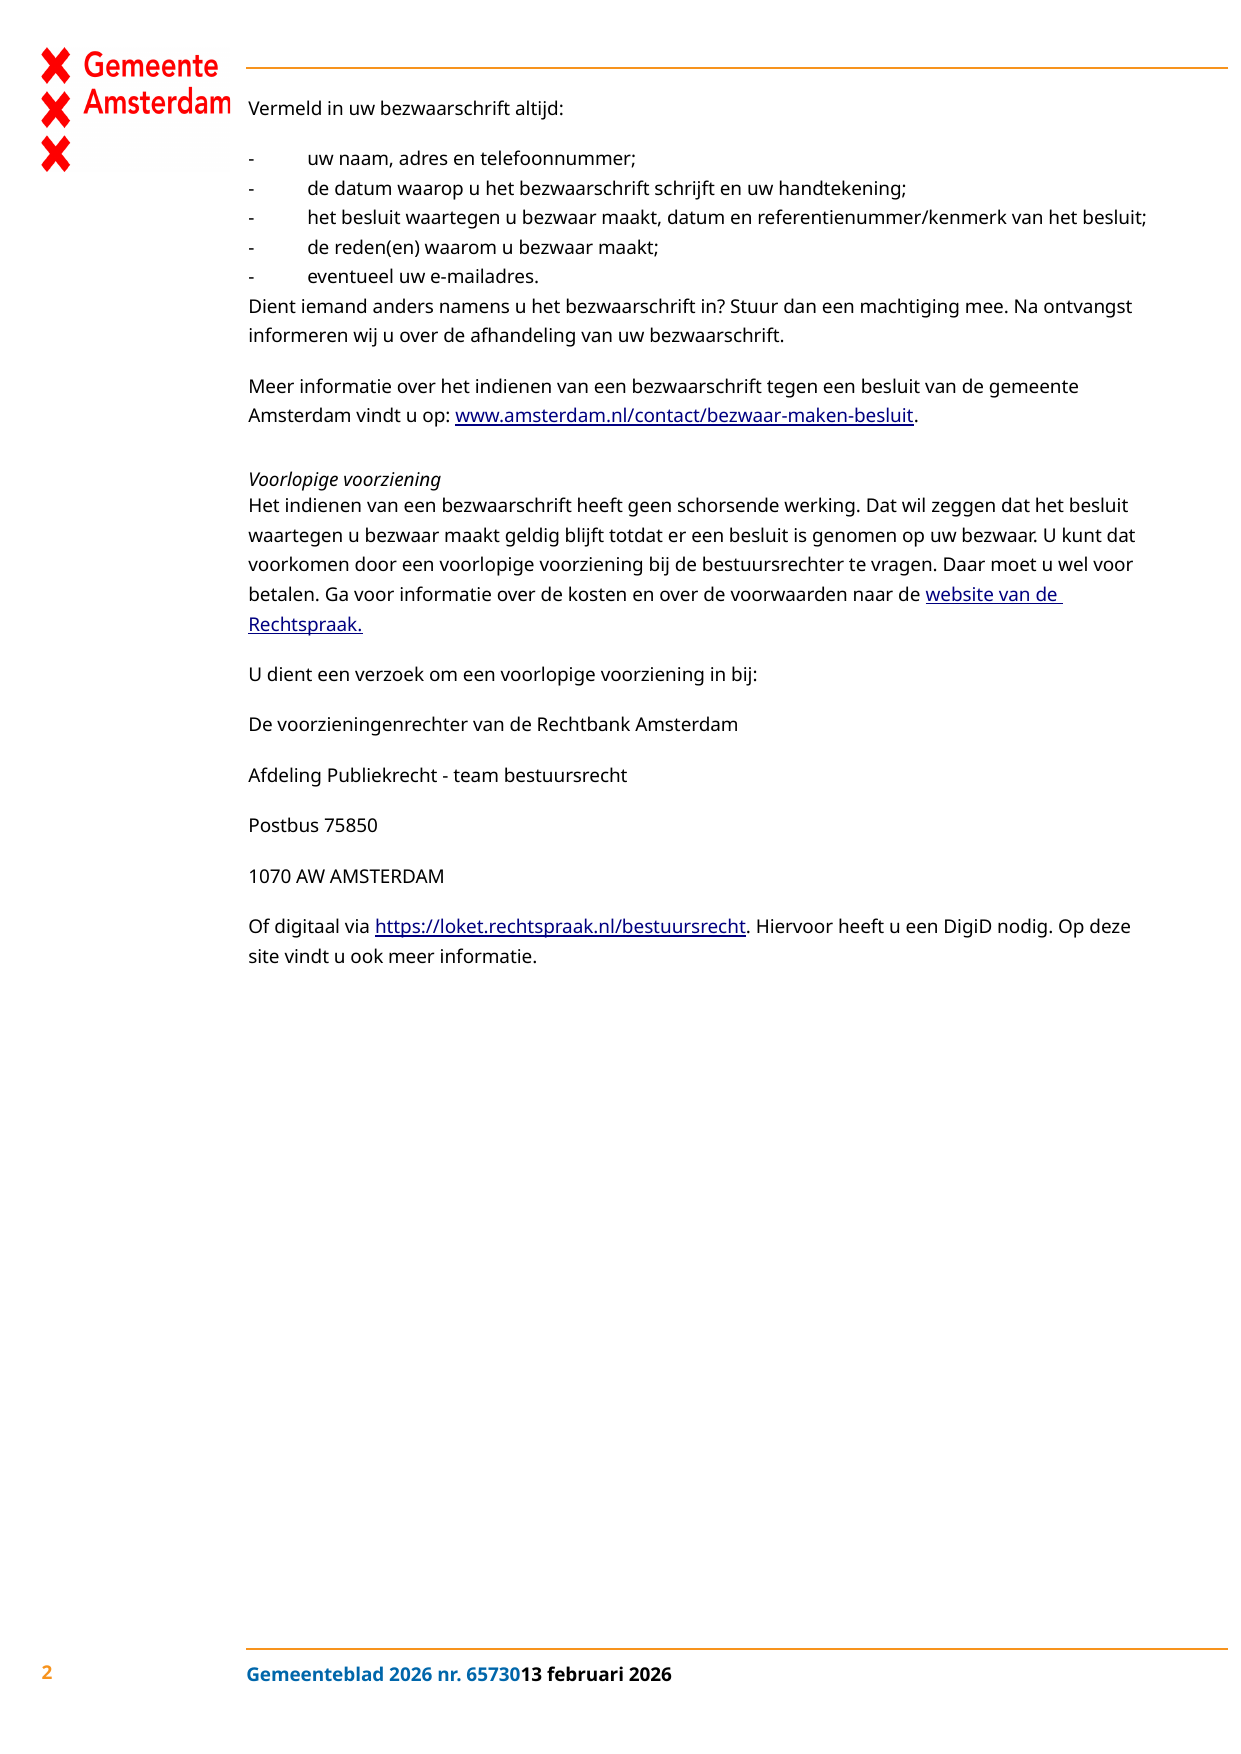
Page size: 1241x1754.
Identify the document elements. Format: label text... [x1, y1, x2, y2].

picture [41, 47, 231, 172]
text Dient iemand anders namens u het bezwaarschrift in? Stuur dan een machtiging mee. Na ontvangst informeren wij u over de afhandeling van uw bezwaarschrift. [248, 293, 1152, 348]
text Of digitaal via https://loket.rechtspraak.nl/bestuursrecht. Hiervoor heeft u een DigiD nodig. Op deze site vindt u ook meer informatie. [248, 913, 1152, 968]
text U dient een verzoek om een voorlopige voorziening in bij: [248, 661, 1152, 687]
list uw naam, adres en telefoonnummer; [248, 145, 1152, 171]
list de datum waarop u het bezwaarschrift schrijft en uw handtekening; [248, 175, 1152, 201]
text Het indienen van een bezwaarschrift heeft geen schorsende werking. Dat wil zeggen dat het besluit waartegen u bezwaar maakt geldig blijft totdat er een besluit is genomen op uw bezwaar. U kunt dat voorkomen door een voorlopige voorziening bij de bestuursrechter te vragen. Daar moet u wel voor betalen. Ga voor informatie over de kosten en over de voorwaarden naar de website van de Rechtspraak. [248, 492, 1152, 636]
list de reden(en) waarom u bezwaar maakt; [248, 234, 1152, 260]
text Vermeld in uw bezwaarschrift altijd: [248, 95, 1152, 121]
text Postbus 75850 [248, 812, 1152, 838]
text Voorlopige voorziening [248, 467, 1152, 492]
text Afdeling Publiekrecht - team bestuursrecht [248, 762, 1152, 788]
list eventueel uw e-mailadres. [248, 263, 1152, 289]
text De voorzieningenrechter van de Rechtbank Amsterdam [248, 712, 1152, 737]
list het besluit waartegen u bezwaar maakt, datum en referentienummer/kenmerk van het besluit; [248, 204, 1152, 230]
text 1070 AW AMSTERDAM [248, 863, 1152, 888]
text Meer informatie over het indienen van een bezwaarschrift tegen een besluit van de gemeente Amsterdam vindt u op: www.amsterdam.nl/contact/bezwaar-maken-besluit. [248, 373, 1152, 428]
